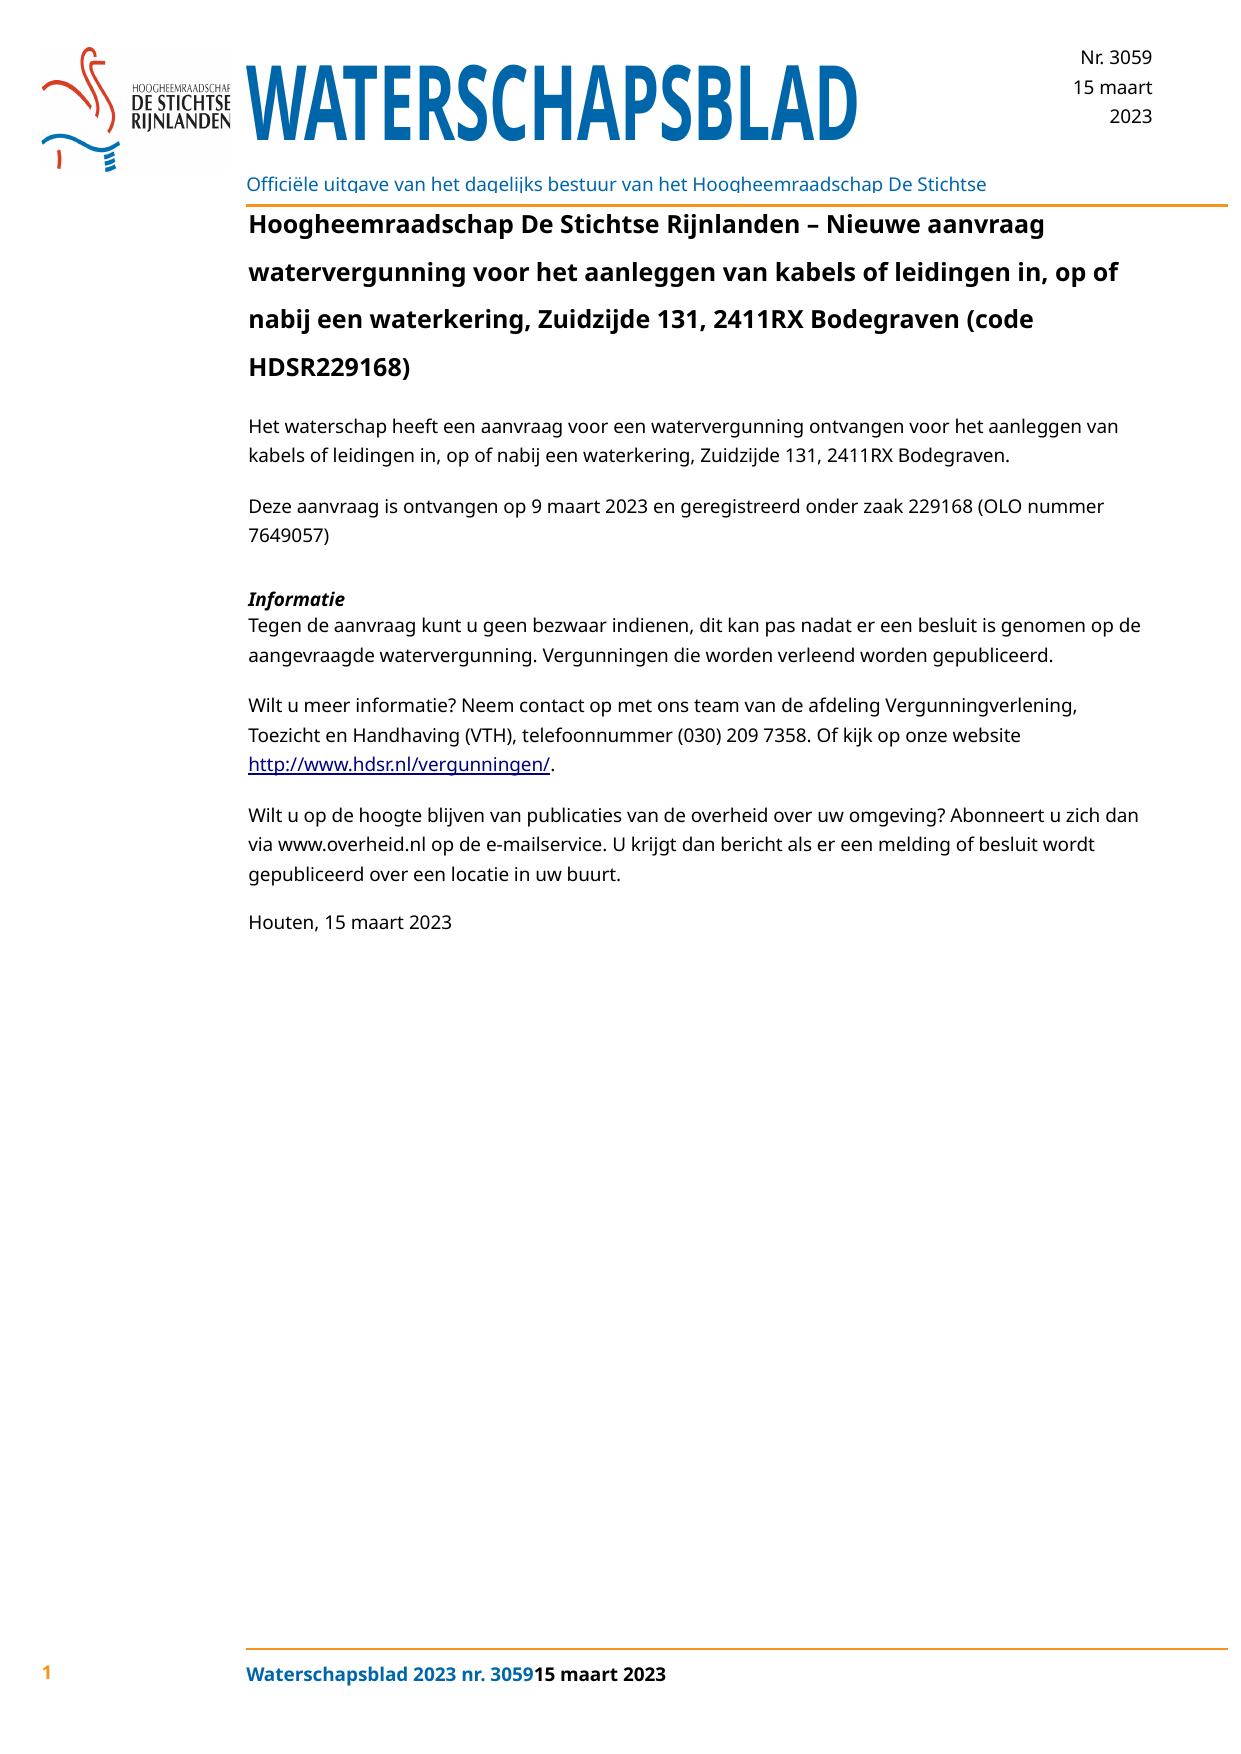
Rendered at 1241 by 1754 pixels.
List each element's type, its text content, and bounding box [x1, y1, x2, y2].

text Houten, 15 maart 2023 [248, 909, 1152, 935]
text Informatie [248, 587, 1152, 612]
text Hoogheemraadschap De Stichtse Rijnlanden – Nieuwe aanvraag watervergunning voor het aanleggen van kabels of leidingen in, op of nabij een waterkering, Zuidzijde 131, 2411RX Bodegraven (code HDSR229168) [248, 207, 1152, 384]
text Wilt u meer informatie? Neem contact op met ons team van de afdeling Vergunningverlening, Toezicht en Handhaving (VTH), telefoonnummer (030) 209 7358. Of kijk op onze website http://www.hdsr.nl/vergunningen/. [248, 692, 1152, 777]
text Wilt u op de hoogte blijven van publicaties van de overheid over uw omgeving? Abonneert u zich dan via www.overheid.nl op de e-mailservice. U krijgt dan bericht als er een melding of besluit wordt gepubliceerd over een locatie in uw buurt. [248, 802, 1152, 887]
picture [41, 47, 231, 172]
text Tegen de aanvraag kunt u geen bezwaar indienen, dit kan pas nadat er een besluit is genomen op de aangevraagde watervergunning. Vergunningen die worden verleend worden gepubliceerd. [248, 612, 1152, 668]
text Deze aanvraag is ontvangen op 9 maart 2023 en geregistreerd onder zaak 229168 (OLO nummer 7649057) [248, 493, 1152, 548]
text Het waterschap heeft een aanvraag voor een watervergunning ontvangen voor het aanleggen van kabels of leidingen in, op of nabij een waterkering, Zuidzijde 131, 2411RX Bodegraven. [248, 413, 1152, 468]
